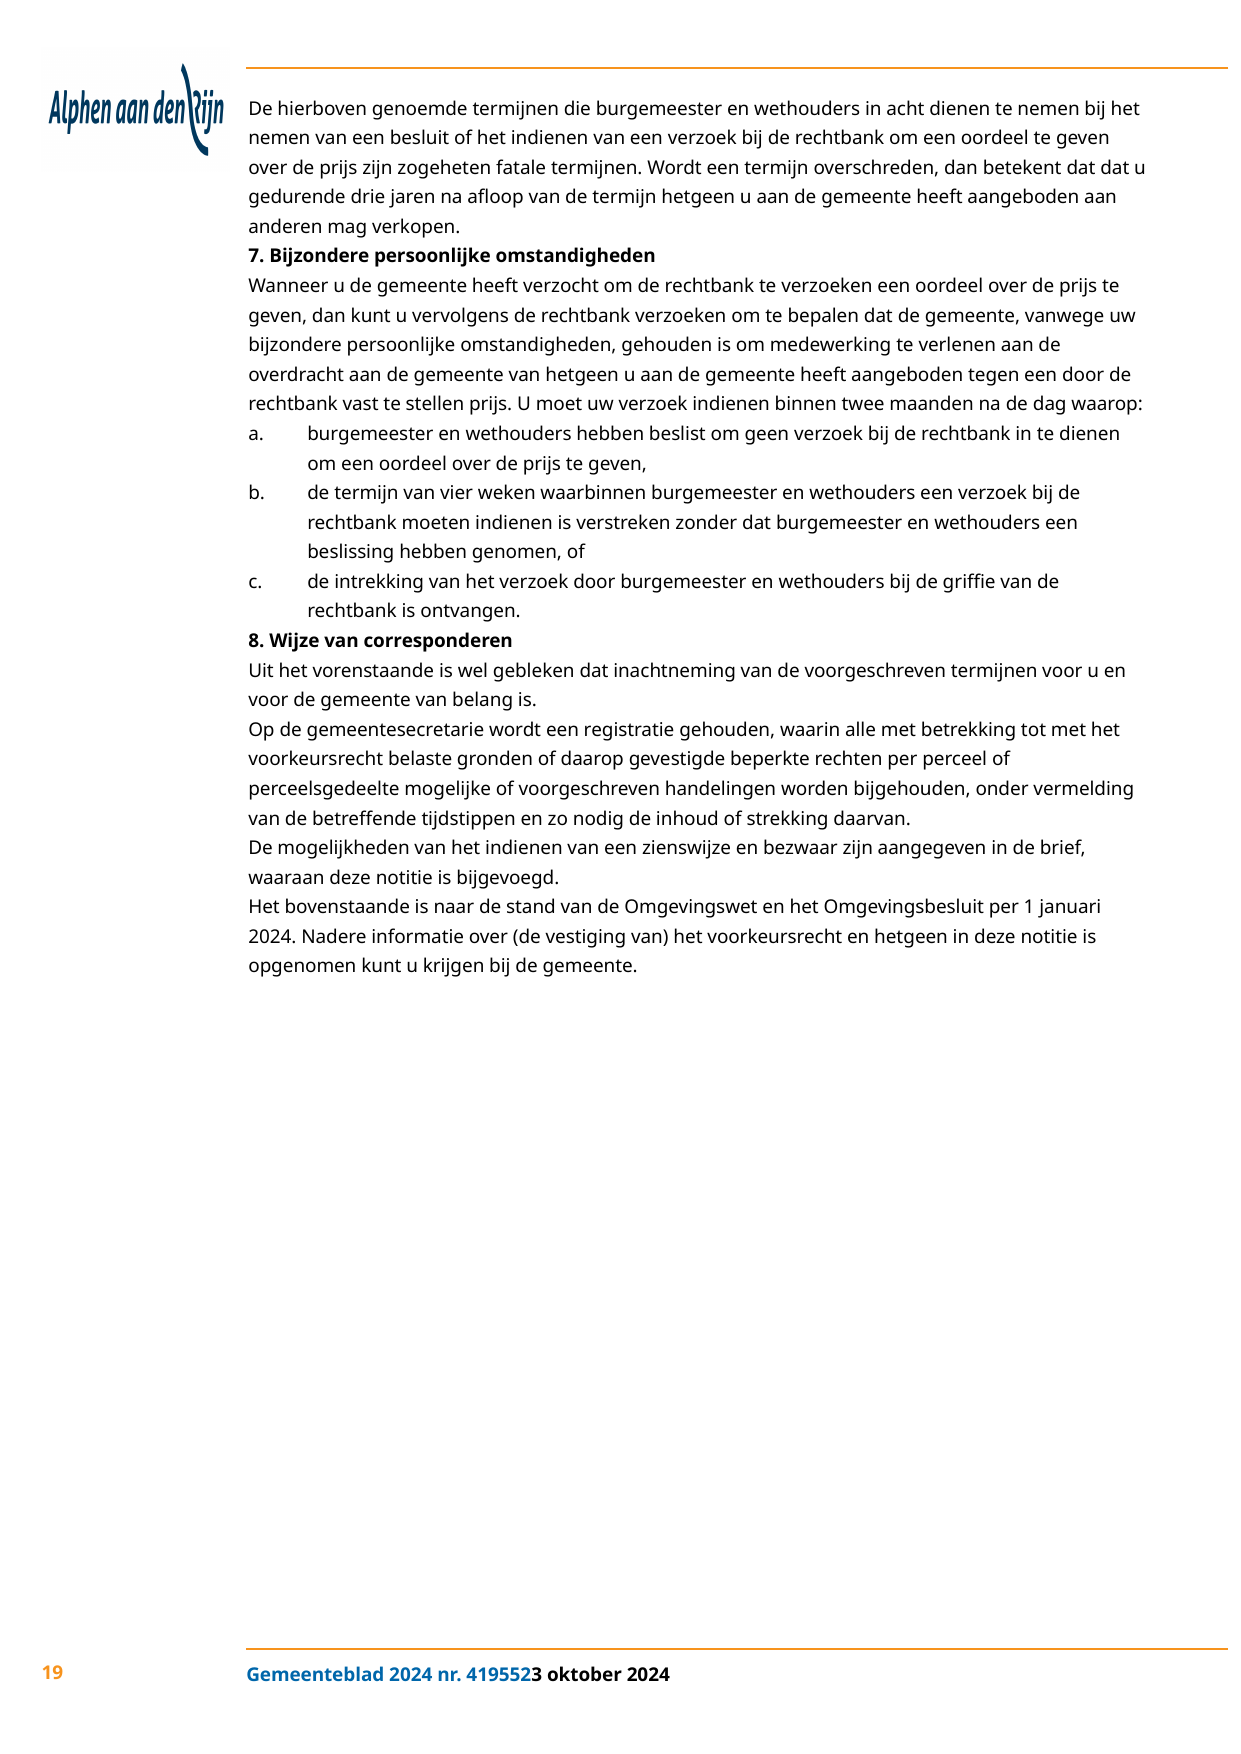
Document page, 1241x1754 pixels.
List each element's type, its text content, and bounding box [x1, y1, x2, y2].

text De mogelijkheden van het indienen van een zienswijze en bezwaar zijn aangegeven in de brief, waaraan deze notitie is bijgevoegd. [248, 834, 1152, 890]
text De hierboven genoemde termijnen die burgemeester en wethouders in acht dienen te nemen bij het nemen van een besluit of het indienen van een verzoek bij de rechtbank om een oordeel te geven over de prijs zijn zogeheten fatale termijnen. Wordt een termijn overschreden, dan betekent dat dat u gedurende drie jaren na afloop van de termijn hetgeen u aan de gemeente heeft aangeboden aan anderen mag verkopen. [248, 95, 1152, 239]
text 7. Bijzondere persoonlijke omstandigheden [248, 243, 1152, 268]
list de intrekking van het verzoek door burgemeester en wethouders bij de griffie van de rechtbank is ontvangen. [248, 568, 1152, 623]
text Op de gemeentesecretarie wordt een registratie gehouden, waarin alle met betrekking tot met het voorkeursrecht belaste gronden of daarop gevestigde beperkte rechten per perceel of perceelsgedeelte mogelijke of voorgeschreven handelingen worden bijgehouden, onder vermelding van de betreffende tijdstippen en zo nodig de inhoud of strekking daarvan. [248, 716, 1152, 831]
text Uit het vorenstaande is wel gebleken dat inachtneming van de voorgeschreven termijnen voor u en voor de gemeente van belang is. [248, 657, 1152, 712]
text Wanneer u de gemeente heeft verzocht om de rechtbank te verzoeken een oordeel over de prijs te geven, dan kunt u vervolgens de rechtbank verzoeken om te bepalen dat de gemeente, vanwege uw bijzondere persoonlijke omstandigheden, gehouden is om medewerking te verlenen aan de overdracht aan de gemeente van hetgeen u aan de gemeente heeft aangeboden tegen een door de rechtbank vast te stellen prijs. U moet uw verzoek indienen binnen twee maanden na de dag waarop: [248, 272, 1152, 416]
text Het bovenstaande is naar de stand van de Omgevingswet en het Omgevingsbesluit per 1 januari 2024. Nadere informatie over (de vestiging van) het voorkeursrecht en hetgeen in deze notitie is opgenomen kunt u krijgen bij de gemeente. [248, 893, 1152, 978]
picture [41, 47, 231, 172]
text 8. Wijze van corresponderen [248, 627, 1152, 653]
list burgemeester en wethouders hebben beslist om geen verzoek bij de rechtbank in te dienen om een oordeel over de prijs te geven, [248, 420, 1152, 476]
list de termijn van vier weken waarbinnen burgemeester en wethouders een verzoek bij de rechtbank moeten indienen is verstreken zonder dat burgemeester en wethouders een beslissing hebben genomen, of [248, 479, 1152, 564]
